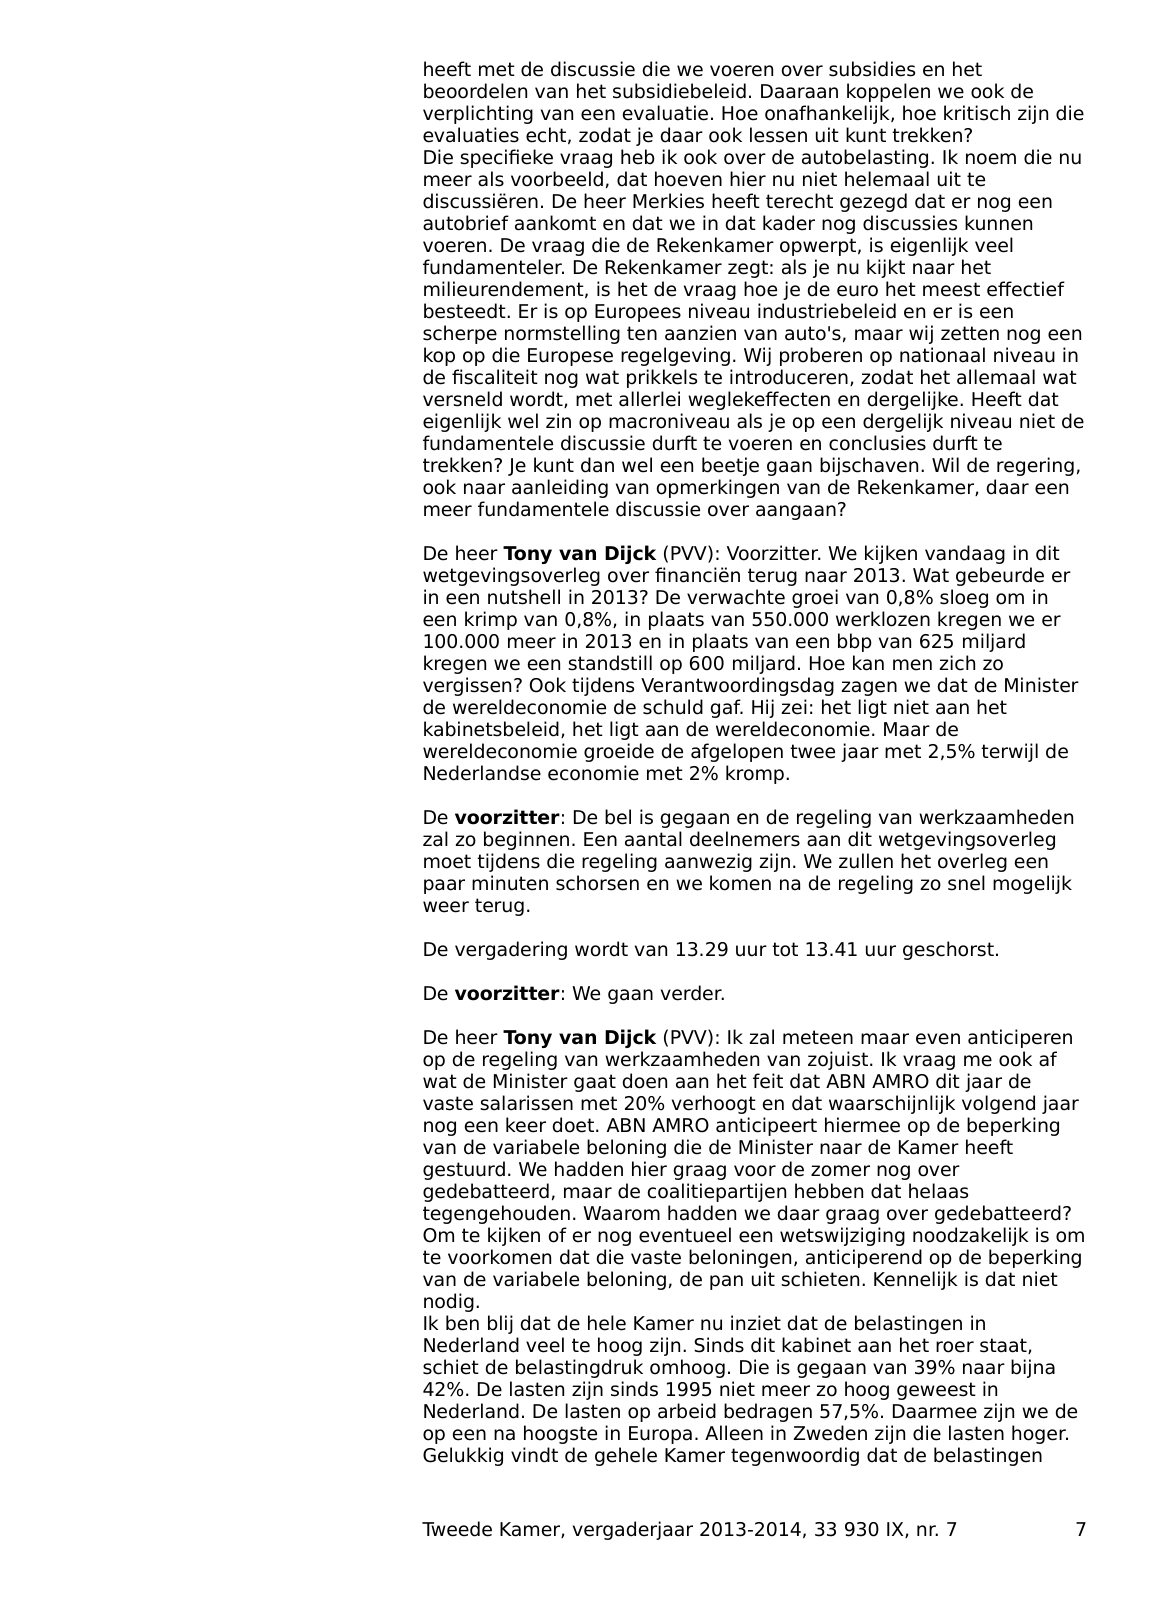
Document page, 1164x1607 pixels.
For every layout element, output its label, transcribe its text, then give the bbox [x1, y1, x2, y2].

text De heer Tony van Dijck (PVV): Voorzitter. We kijken vandaag in dit wetgevingsoverleg over financiën terug naar 2013. Wat gebeurde er in een nutshell in 2013? De verwachte groei van 0,8% sloeg om in een krimp van 0,8%, in plaats van 550.000 werklozen kregen we er 100.000 meer in 2013 en in plaats van een bbp van 625 miljard kregen we een standstill op 600 miljard. Hoe kan men zich zo vergissen? Ook tijdens Verantwoordingsdag zagen we dat de Minister de wereldeconomie de schuld gaf. Hij zei: het ligt niet aan het kabinetsbeleid, het ligt aan de wereldeconomie. Maar de wereldeconomie groeide de afgelopen twee jaar met 2,5% terwijl de Nederlandse economie met 2% kromp. [422, 543, 1087, 784]
text De voorzitter: We gaan verder. [422, 983, 1087, 1005]
text Ik ben blij dat de hele Kamer nu inziet dat de belastingen in Nederland veel te hoog zijn. Sinds dit kabinet aan het roer staat, schiet de belastingdruk omhoog. Die is gegaan van 39% naar bijna 42%. De lasten zijn sinds 1995 niet meer zo hoog geweest in Nederland. De lasten op arbeid bedragen 57,5%. Daarmee zijn we de op een na hoogste in Europa. Alleen in Zweden zijn die lasten hoger. Gelukkig vindt de gehele Kamer tegenwoordig dat de belastingen [422, 1313, 1087, 1467]
text heeft met de discussie die we voeren over subsidies en het beoordelen van het subsidiebeleid. Daaraan koppelen we ook de verplichting van een evaluatie. Hoe onafhankelijk, hoe kritisch zijn die evaluaties echt, zodat je daar ook lessen uit kunt trekken? [422, 59, 1087, 147]
text De voorzitter: De bel is gegaan en de regeling van werkzaamheden zal zo beginnen. Een aantal deelnemers aan dit wetgevingsoverleg moet tijdens die regeling aanwezig zijn. We zullen het overleg een paar minuten schorsen en we komen na de regeling zo snel mogelijk weer terug. [422, 807, 1087, 917]
text De vergadering wordt van 13.29 uur tot 13.41 uur geschorst. [422, 939, 1087, 961]
text Die specifieke vraag heb ik ook over de autobelasting. Ik noem die nu meer als voorbeeld, dat hoeven hier nu niet helemaal uit te discussiëren. De heer Merkies heeft terecht gezegd dat er nog een autobrief aankomt en dat we in dat kader nog discussies kunnen voeren. De vraag die de Rekenkamer opwerpt, is eigenlijk veel fundamenteler. De Rekenkamer zegt: als je nu kijkt naar het milieurendement, is het de vraag hoe je de euro het meest effectief besteedt. Er is op Europees niveau industriebeleid en er is een scherpe normstelling ten aanzien van auto's, maar wij zetten nog een kop op die Europese regelgeving. Wij proberen op nationaal niveau in de fiscaliteit nog wat prikkels te introduceren, zodat het allemaal wat versneld wordt, met allerlei weglekeffecten en dergelijke. Heeft dat eigenlijk wel zin op macroniveau als je op een dergelijk niveau niet de fundamentele discussie durft te voeren en conclusies durft te trekken? Je kunt dan wel een beetje gaan bijschaven. Wil de regering, ook naar aanleiding van opmerkingen van de Rekenkamer, daar een meer fundamentele discussie over aangaan? [422, 147, 1087, 521]
text De heer Tony van Dijck (PVV): Ik zal meteen maar even anticiperen op de regeling van werkzaamheden van zojuist. Ik vraag me ook af wat de Minister gaat doen aan het feit dat ABN AMRO dit jaar de vaste salarissen met 20% verhoogt en dat waarschijnlijk volgend jaar nog een keer doet. ABN AMRO anticipeert hiermee op de beperking van de variabele beloning die de Minister naar de Kamer heeft gestuurd. We hadden hier graag voor de zomer nog over gedebatteerd, maar de coalitiepartijen hebben dat helaas tegengehouden. Waarom hadden we daar graag over gedebatteerd? Om te kijken of er nog eventueel een wetswijziging noodzakelijk is om te voorkomen dat die vaste beloningen, anticiperend op de beperking van de variabele beloning, de pan uit schieten. Kennelijk is dat niet nodig. [422, 1027, 1087, 1313]
